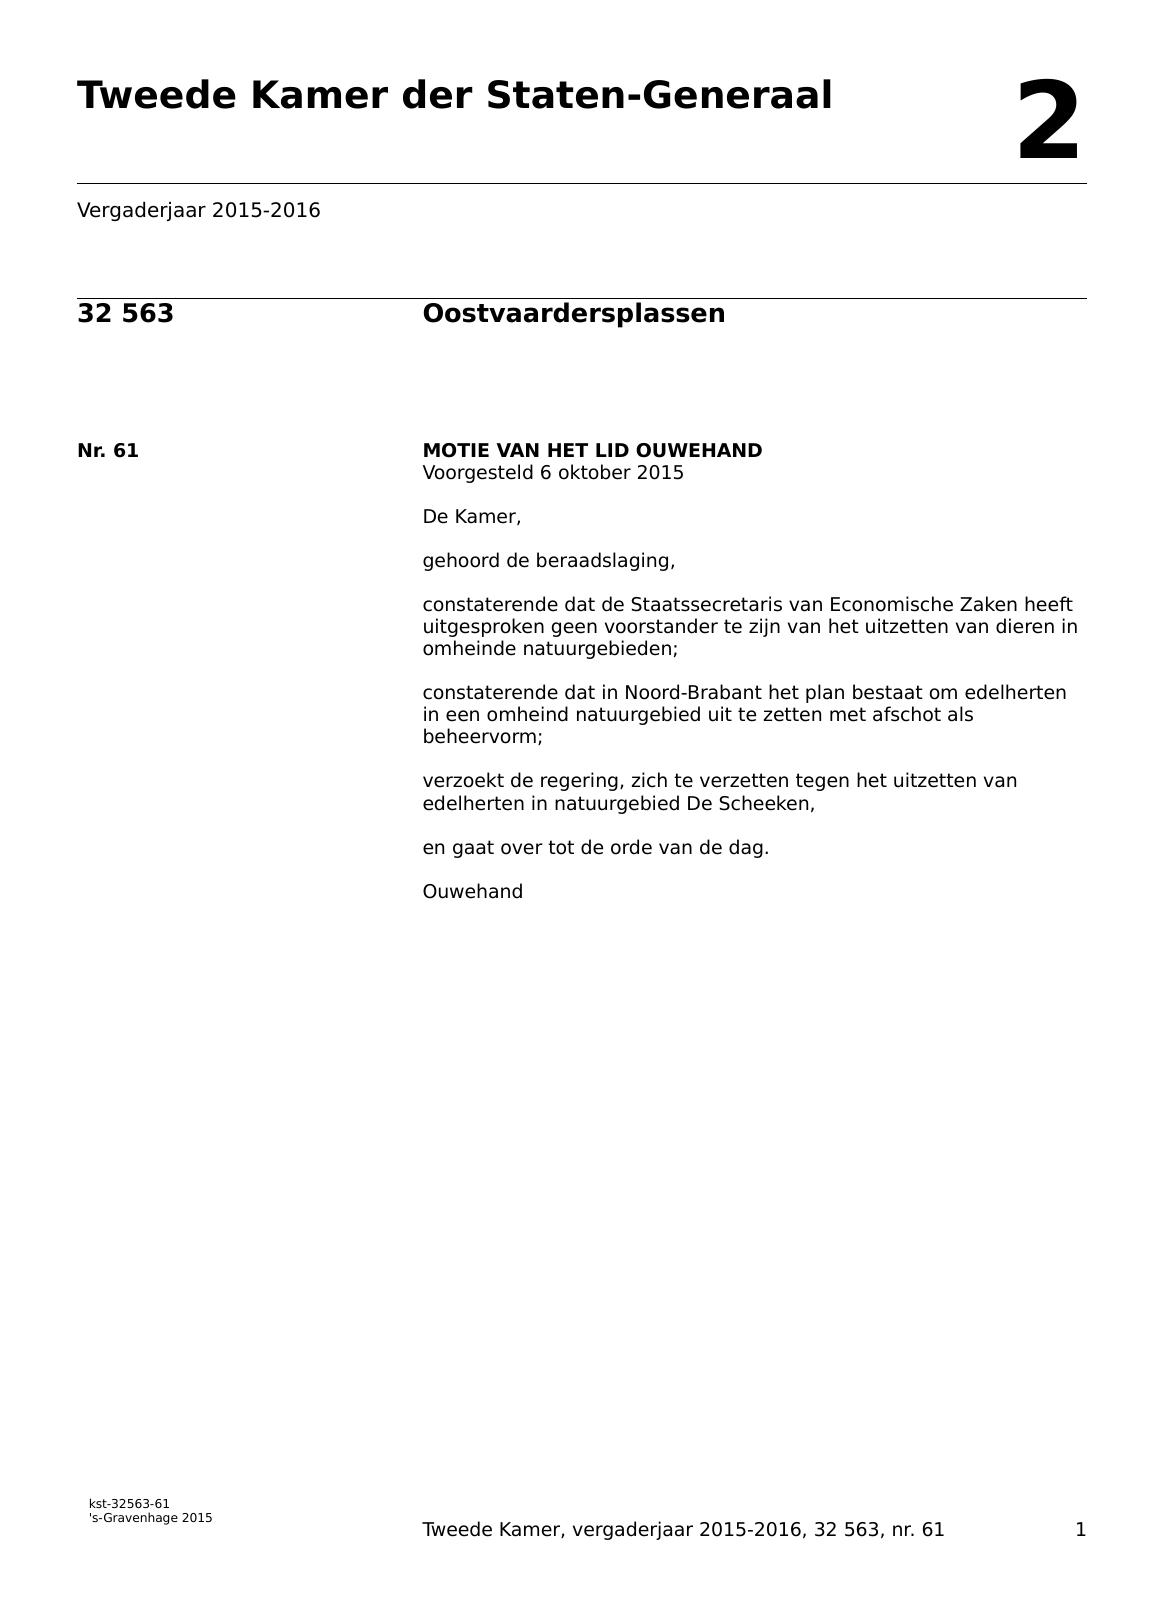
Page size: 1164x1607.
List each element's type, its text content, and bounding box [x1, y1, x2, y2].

subtitle 32 563 Oostvaardersplassen [77, 299, 1087, 329]
text gehoord de beraadslaging, [422, 550, 1087, 572]
text kst-32563-61 [88, 1497, 323, 1511]
table_header Tweede Kamer der Staten-Generaal [77, 59, 886, 183]
text Voorgesteld 6 oktober 2015 [422, 462, 1087, 484]
table_header 2 [886, 59, 1087, 183]
text verzoekt de regering, zich te verzetten tegen het uitzetten van edelherten in natuurgebied De Scheeken, [422, 770, 1087, 814]
text De Kamer, [422, 506, 1087, 528]
text constaterende dat de Staatssecretaris van Economische Zaken heeft uitgesproken geen voorstander te zijn van het uitzetten van dieren in omheinde natuurgebieden; [422, 594, 1087, 660]
text Ouwehand [422, 881, 1087, 903]
subtitle Nr. 61 MOTIE VAN HET LID OUWEHAND [77, 440, 1087, 462]
text constaterende dat in Noord-Brabant het plan bestaat om edelherten in een omheind natuurgebied uit te zetten met afschot als beheervorm; [422, 682, 1087, 748]
text en gaat over tot de orde van de dag. [422, 837, 1087, 858]
table_cell Vergaderjaar 2015-2016 [77, 184, 1087, 298]
text 's-Gravenhage 2015 [88, 1511, 323, 1525]
